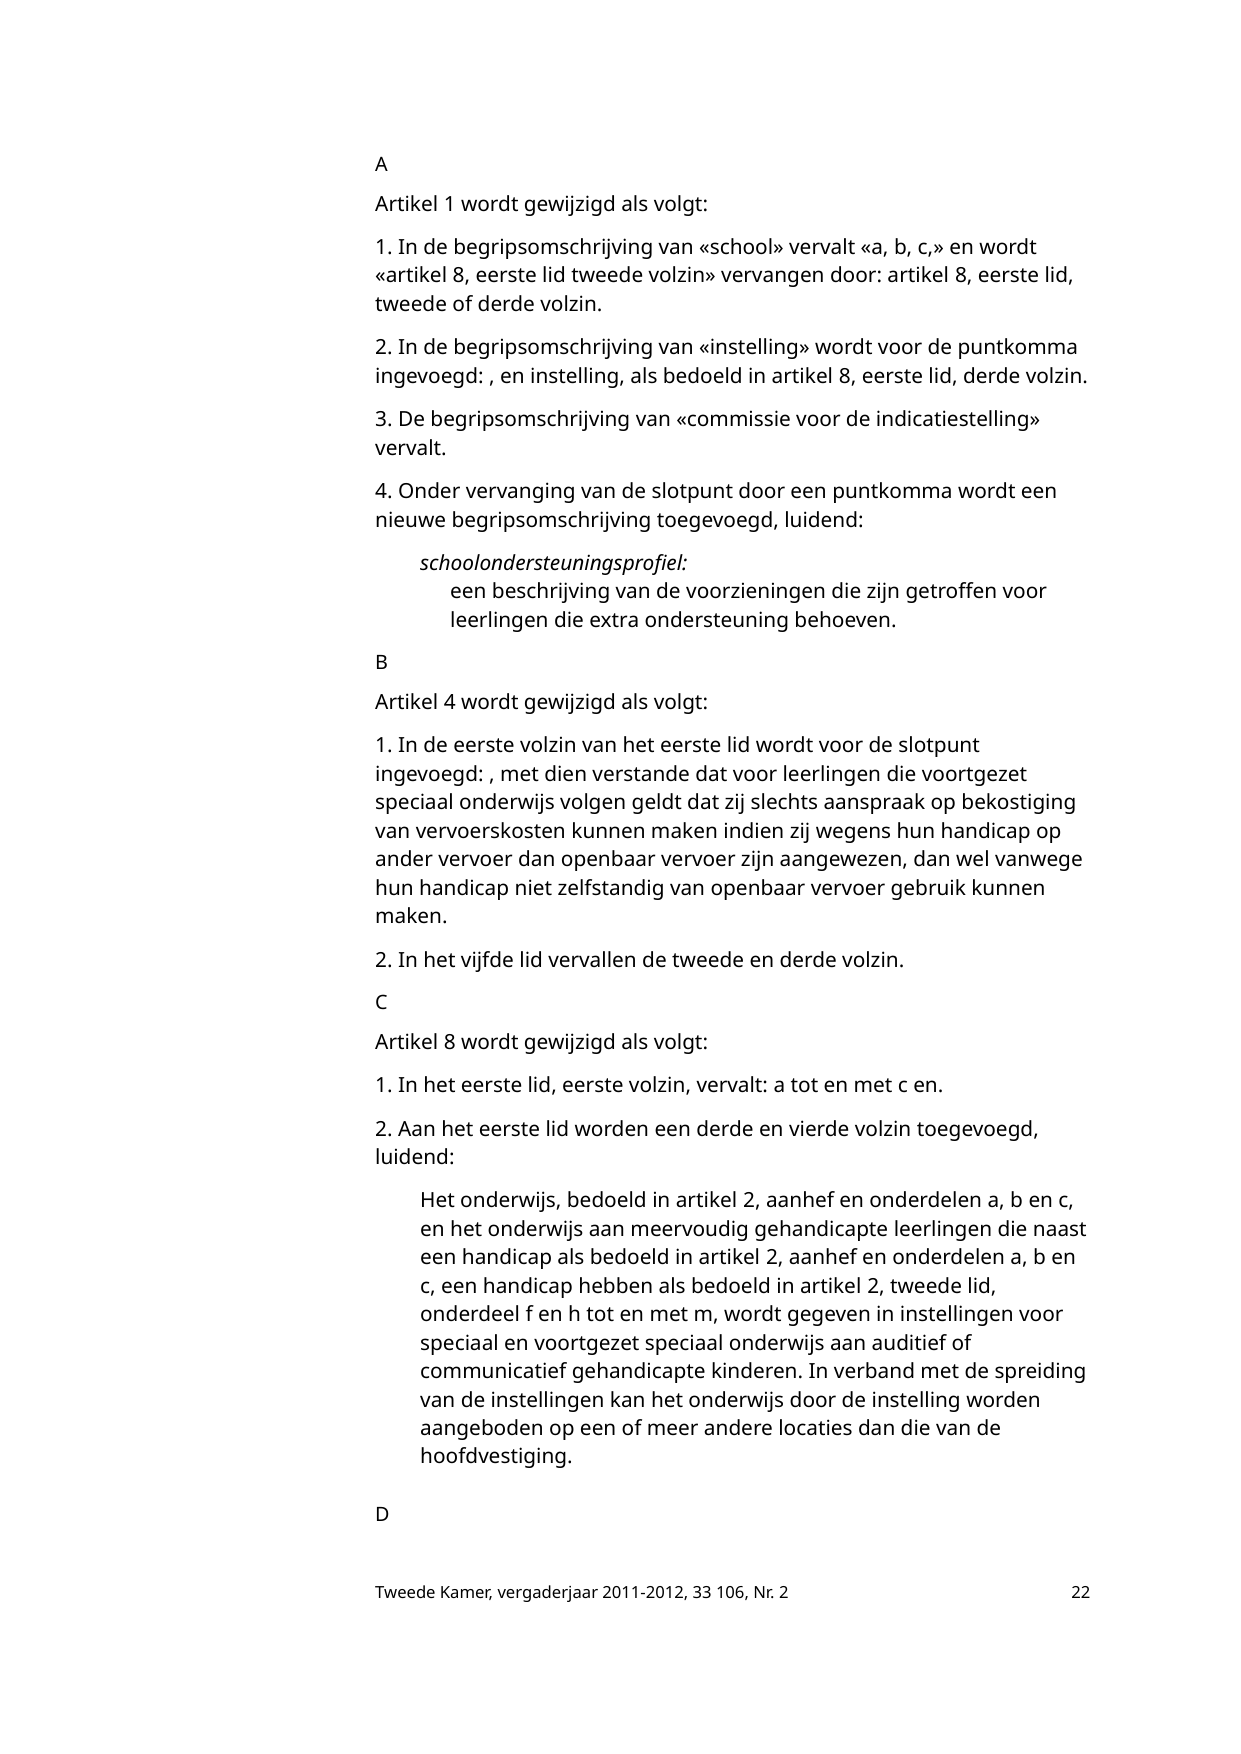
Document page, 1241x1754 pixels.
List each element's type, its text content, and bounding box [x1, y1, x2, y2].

text schoolondersteuningsprofiel: [420, 548, 1090, 577]
text Het onderwijs, bedoeld in artikel 2, aanhef en onderdelen a, b en c, en het onderwijs aan meervoudig gehandicapte leerlingen die naast een handicap als bedoeld in artikel 2, aanhef en onderdelen a, b en c, een handicap hebben als bedoeld in artikel 2, tweede lid, onderdeel f en h tot en met m, wordt gegeven in instellingen voor speciaal en voortgezet speciaal onderwijs aan auditief of communicatief gehandicapte kinderen. In verband met de spreiding van de instellingen kan het onderwijs door de instelling worden aangeboden op een of meer andere locaties dan die van de hoofdvestiging. [420, 1186, 1090, 1470]
text Artikel 1 wordt gewijzigd als volgt: [375, 189, 1090, 217]
text A [375, 150, 1090, 177]
text B [375, 648, 1090, 675]
text C [375, 988, 1090, 1015]
text 2. Aan het eerste lid worden een derde en vierde volzin toegevoegd, luidend: [375, 1114, 1090, 1171]
text Artikel 4 wordt gewijzigd als volgt: [375, 687, 1090, 716]
text 1. In de eerste volzin van het eerste lid wordt voor de slotpunt ingevoegd: , met dien verstande dat voor leerlingen die voortgezet speciaal onderwijs volgen geldt dat zij slechts aanspraak op bekostiging van vervoerskosten kunnen maken indien zij wegens hun handicap op ander vervoer dan openbaar vervoer zijn aangewezen, dan wel vanwege hun handicap niet zelfstandig van openbaar vervoer gebruik kunnen maken. [375, 731, 1090, 930]
text 2. In het vijfde lid vervallen de tweede en derde volzin. [375, 945, 1090, 973]
text 1. In het eerste lid, eerste volzin, vervalt: a tot en met c en. [375, 1070, 1090, 1099]
text 3. De begripsomschrijving van «commissie voor de indicatiestelling» vervalt. [375, 404, 1090, 461]
text Artikel 8 wordt gewijzigd als volgt: [375, 1027, 1090, 1055]
text 1. In de begripsomschrijving van «school» vervalt «a, b, c,» en wordt «artikel 8, eerste lid tweede volzin» vervangen door: artikel 8, eerste lid, tweede of derde volzin. [375, 232, 1090, 317]
text 2. In de begripsomschrijving van «instelling» wordt voor de puntkomma ingevoegd: , en instelling, als bedoeld in artikel 8, eerste lid, derde volzin. [375, 332, 1090, 389]
text een beschrijving van de voorzieningen die zijn getroffen voor leerlingen die extra ondersteuning behoeven. [450, 577, 1090, 633]
text 4. Onder vervanging van de slotpunt door een puntkomma wordt een nieuwe begripsomschrijving toegevoegd, luidend: [375, 476, 1090, 533]
text D [375, 1500, 1090, 1527]
